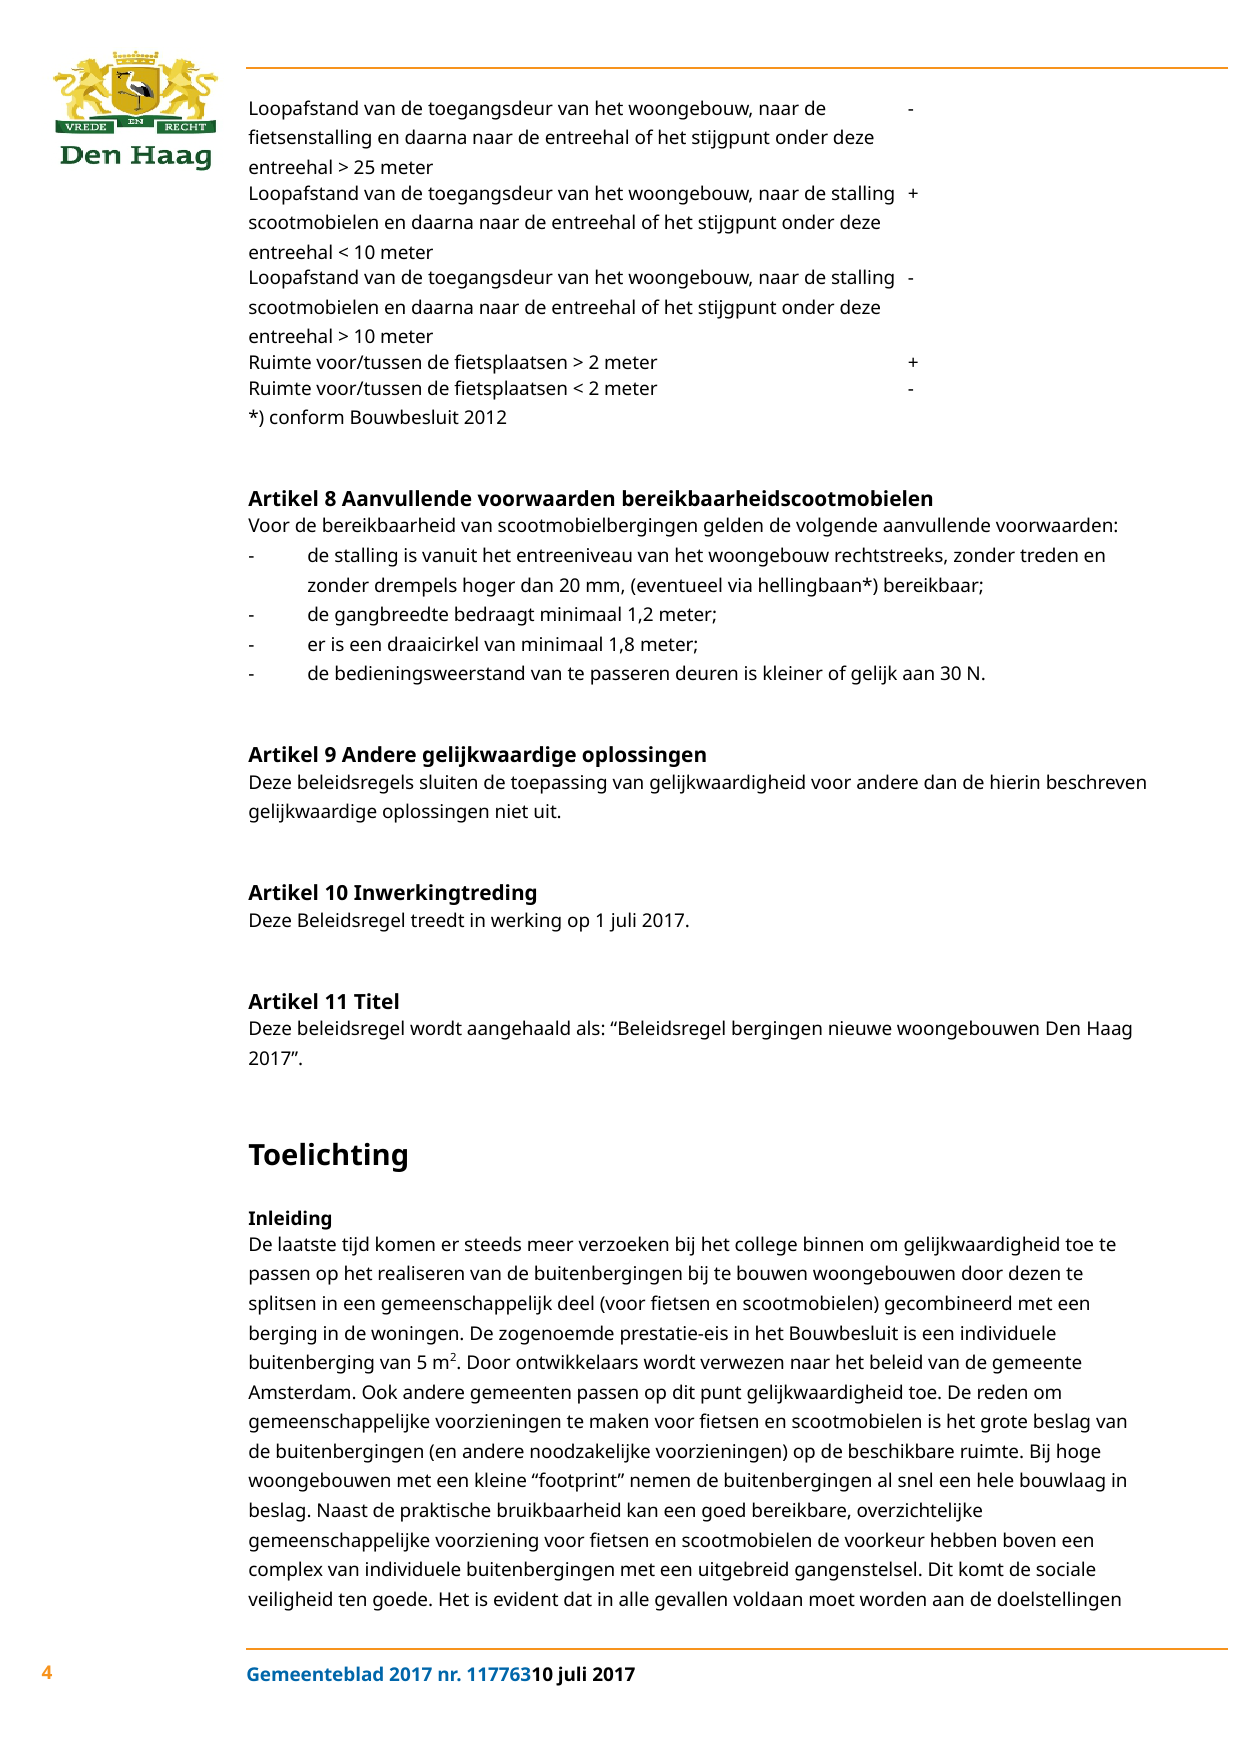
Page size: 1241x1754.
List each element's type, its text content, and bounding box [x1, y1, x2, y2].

table_cell - [908, 375, 1152, 401]
text *) conform Bouwbesluit 2012 [248, 404, 1152, 430]
text Artikel 9 Andere gelijkwaardige oplossingen [248, 741, 1152, 769]
text De laatste tijd komen er steeds meer verzoeken bij het college binnen om gelijkwaardigheid toe te passen op het realiseren van de buitenbergingen bij te bouwen woongebouwen door dezen te splitsen in een gemeenschappelijk deel (voor fietsen en scootmobielen) gecombineerd met een berging in de woningen. De zogenoemde prestatie-eis in het Bouwbesluit is een individuele buitenberging van 5 m2. Door ontwikkelaars wordt verwezen naar het beleid van de gemeente Amsterdam. Ook andere gemeenten passen op dit punt gelijkwaardigheid toe. De reden om gemeenschappelijke voorzieningen te maken voor fietsen en scootmobielen is het grote beslag van de buitenbergingen (en andere noodzakelijke voorzieningen) op de beschikbare ruimte. Bij hoge woongebouwen met een kleine “footprint” nemen de buitenbergingen al snel een hele bouwlaag in beslag. Naast de praktische bruikbaarheid kan een goed bereikbare, overzichtelijke gemeenschappelijke voorziening voor fietsen en scootmobielen de voorkeur hebben boven een complex van individuele buitenbergingen met een uitgebreid gangenstelsel. Dit komt de sociale veiligheid ten goede. Het is evident dat in alle gevallen voldaan moet worden aan de doelstellingen [248, 1231, 1152, 1612]
table_cell + [908, 180, 1152, 264]
text Artikel 8 Aanvullende voorwaarden bereikbaarheidscootmobielen [248, 484, 1152, 513]
table_cell Loopafstand van de toegangsdeur van het woongebouw, naar de stalling scootmobielen en daarna naar de entreehal of het stijgpunt onder deze entreehal > 10 meter [248, 265, 908, 349]
picture [41, 47, 231, 172]
list de bedieningsweerstand van te passeren deuren is kleiner of gelijk aan 30 N. [248, 661, 1152, 686]
text Artikel 11 Titel [248, 987, 1152, 1015]
text Deze Beleidsregel treedt in werking op 1 juli 2017. [248, 907, 1152, 933]
table_cell Ruimte voor/tussen de fietsplaatsen < 2 meter [248, 375, 908, 401]
text Deze beleidsregel wordt aangehaald als: “Beleidsregel bergingen nieuwe woongebouwen Den Haag 2017”. [248, 1015, 1152, 1071]
table_cell - [908, 265, 1152, 349]
list de stalling is vanuit het entreeniveau van het woongebouw rechtstreeks, zonder treden en zonder drempels hoger dan 20 mm, (eventueel via hellingbaan*) bereikbaar; [248, 542, 1152, 597]
table_cell Loopafstand van de toegangsdeur van het woongebouw, naar de fietsenstalling en daarna naar de entreehal of het stijgpunt onder deze entreehal > 25 meter [248, 95, 908, 180]
table_cell Loopafstand van de toegangsdeur van het woongebouw, naar de stalling scootmobielen en daarna naar de entreehal of het stijgpunt onder deze entreehal < 10 meter [248, 180, 908, 264]
table_cell + [908, 350, 1152, 375]
table_cell - [908, 95, 1152, 180]
list er is een draaicirkel van minimaal 1,8 meter; [248, 631, 1152, 657]
text Toelichting [248, 1134, 1152, 1173]
table_cell Ruimte voor/tussen de fietsplaatsen > 2 meter [248, 350, 908, 375]
list de gangbreedte bedraagt minimaal 1,2 meter; [248, 601, 1152, 627]
text Artikel 10 Inwerkingtreding [248, 878, 1152, 907]
text Deze beleidsregels sluiten de toepassing van gelijkwaardigheid voor andere dan de hierin beschreven gelijkwaardige oplossingen niet uit. [248, 769, 1152, 824]
text Inleiding [248, 1203, 1152, 1231]
text Voor de bereikbaarheid van scootmobielbergingen gelden de volgende aanvullende voorwaarden: [248, 513, 1152, 538]
